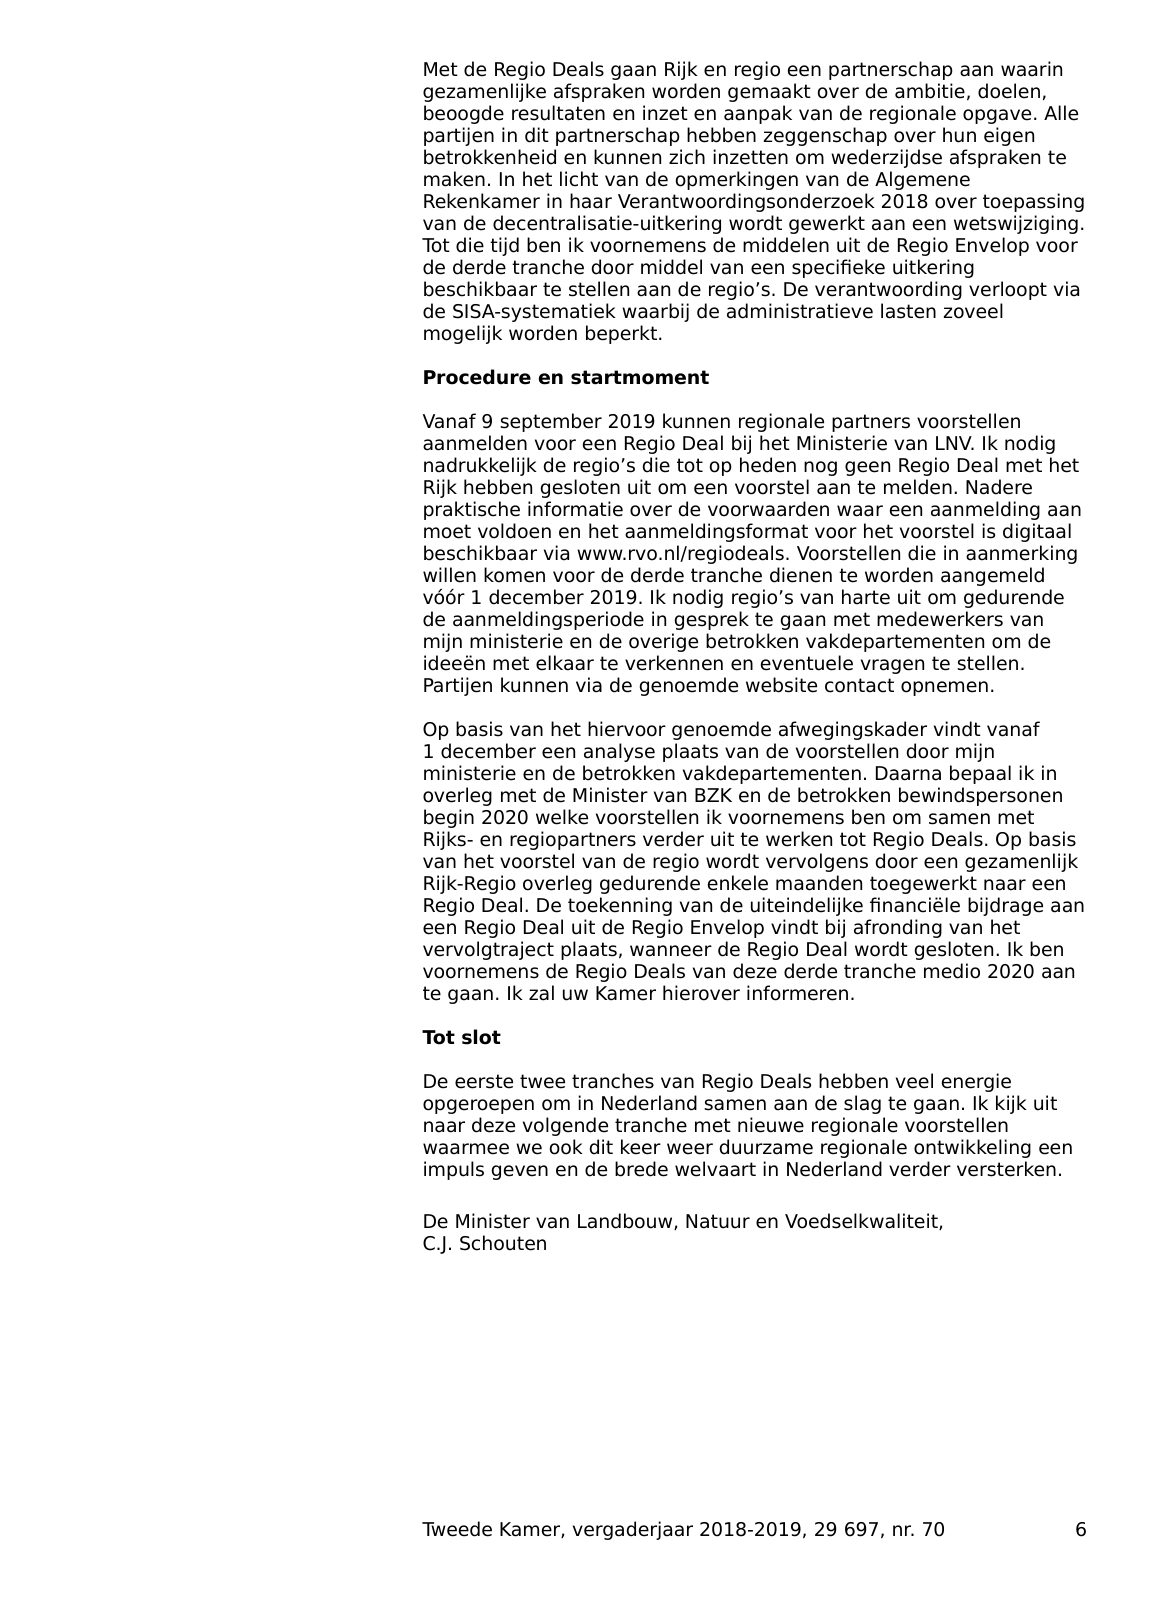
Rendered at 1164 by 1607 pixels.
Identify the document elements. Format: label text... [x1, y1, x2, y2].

text De Minister van Landbouw, Natuur en Voedselkwaliteit, C.J. Schouten [422, 1211, 1087, 1255]
text Op basis van het hiervoor genoemde afwegingskader vindt vanaf 1 december een analyse plaats van de voorstellen door mijn ministerie en de betrokken vakdepartementen. Daarna bepaal ik in overleg met de Minister van BZK en de betrokken bewindspersonen begin 2020 welke voorstellen ik voornemens ben om samen met Rijks- en regiopartners verder uit te werken tot Regio Deals. Op basis van het voorstel van de regio wordt vervolgens door een gezamenlijk Rijk-Regio overleg gedurende enkele maanden toegewerkt naar een Regio Deal. De toekenning van de uiteindelijke financiële bijdrage aan een Regio Deal uit de Regio Envelop vindt bij afronding van het vervolgtraject plaats, wanneer de Regio Deal wordt gesloten. Ik ben voornemens de Regio Deals van deze derde tranche medio 2020 aan te gaan. Ik zal uw Kamer hierover informeren. [422, 719, 1087, 1005]
subtitle Procedure en startmoment [422, 367, 1087, 389]
text De eerste twee tranches van Regio Deals hebben veel energie opgeroepen om in Nederland samen aan de slag te gaan. Ik kijk uit naar deze volgende tranche met nieuwe regionale voorstellen waarmee we ook dit keer weer duurzame regionale ontwikkeling een impuls geven en de brede welvaart in Nederland verder versterken. [422, 1071, 1087, 1181]
subtitle Tot slot [422, 1027, 1087, 1049]
text Vanaf 9 september 2019 kunnen regionale partners voorstellen aanmelden voor een Regio Deal bij het Ministerie van LNV. Ik nodig nadrukkelijk de regio’s die tot op heden nog geen Regio Deal met het Rijk hebben gesloten uit om een voorstel aan te melden. Nadere praktische informatie over de voorwaarden waar een aanmelding aan moet voldoen en het aanmeldingsformat voor het voorstel is digitaal beschikbaar via www.rvo.nl/regiodeals. Voorstellen die in aanmerking willen komen voor de derde tranche dienen te worden aangemeld vóór 1 december 2019. Ik nodig regio’s van harte uit om gedurende de aanmeldingsperiode in gesprek te gaan met medewerkers van mijn ministerie en de overige betrokken vakdepartementen om de ideeën met elkaar te verkennen en eventuele vragen te stellen. Partijen kunnen via de genoemde website contact opnemen. [422, 411, 1087, 697]
text Met de Regio Deals gaan Rijk en regio een partnerschap aan waarin gezamenlijke afspraken worden gemaakt over de ambitie, doelen, beoogde resultaten en inzet en aanpak van de regionale opgave. Alle partijen in dit partnerschap hebben zeggenschap over hun eigen betrokkenheid en kunnen zich inzetten om wederzijdse afspraken te maken. In het licht van de opmerkingen van de Algemene Rekenkamer in haar Verantwoordingsonderzoek 2018 over toepassing van de decentralisatie-uitkering wordt gewerkt aan een wetswijziging. Tot die tijd ben ik voornemens de middelen uit de Regio Envelop voor de derde tranche door middel van een specifieke uitkering beschikbaar te stellen aan de regio’s. De verantwoording verloopt via de SISA-systematiek waarbij de administratieve lasten zoveel mogelijk worden beperkt. [422, 59, 1087, 345]
